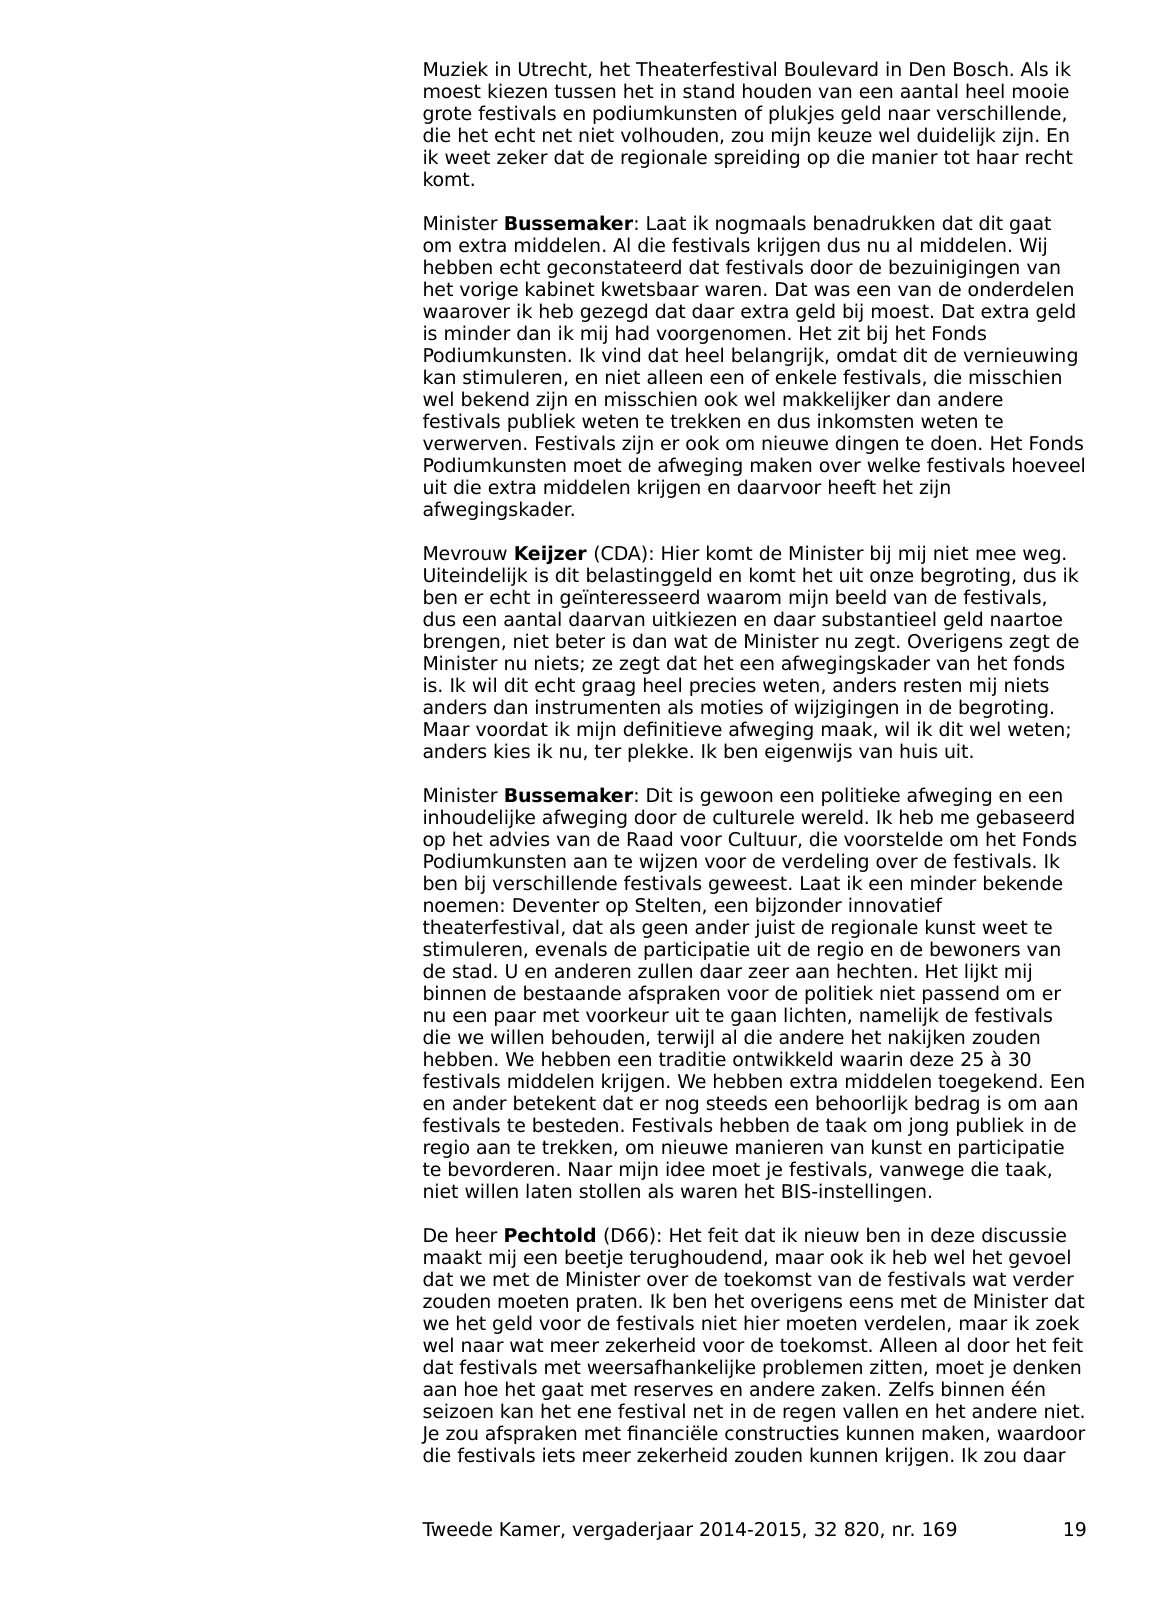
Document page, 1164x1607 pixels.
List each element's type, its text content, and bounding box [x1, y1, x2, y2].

text Muziek in Utrecht, het Theaterfestival Boulevard in Den Bosch. Als ik moest kiezen tussen het in stand houden van een aantal heel mooie grote festivals en podiumkunsten of plukjes geld naar verschillende, die het echt net niet volhouden, zou mijn keuze wel duidelijk zijn. En ik weet zeker dat de regionale spreiding op die manier tot haar recht komt. [422, 59, 1087, 191]
text Minister Bussemaker: Dit is gewoon een politieke afweging en een inhoudelijke afweging door de culturele wereld. Ik heb me gebaseerd op het advies van de Raad voor Cultuur, die voorstelde om het Fonds Podiumkunsten aan te wijzen voor de verdeling over de festivals. Ik ben bij verschillende festivals geweest. Laat ik een minder bekende noemen: Deventer op Stelten, een bijzonder innovatief theaterfestival, dat als geen ander juist de regionale kunst weet te stimuleren, evenals de participatie uit de regio en de bewoners van de stad. U en anderen zullen daar zeer aan hechten. Het lijkt mij binnen de bestaande afspraken voor de politiek niet passend om er nu een paar met voorkeur uit te gaan lichten, namelijk de festivals die we willen behouden, terwijl al die andere het nakijken zouden hebben. We hebben een traditie ontwikkeld waarin deze 25 à 30 festivals middelen krijgen. We hebben extra middelen toegekend. Een en ander betekent dat er nog steeds een behoorlijk bedrag is om aan festivals te besteden. Festivals hebben de taak om jong publiek in de regio aan te trekken, om nieuwe manieren van kunst en participatie te bevorderen. Naar mijn idee moet je festivals, vanwege die taak, niet willen laten stollen als waren het BIS-instellingen. [422, 785, 1087, 1203]
text Mevrouw Keijzer (CDA): Hier komt de Minister bij mij niet mee weg. Uiteindelijk is dit belastinggeld en komt het uit onze begroting, dus ik ben er echt in geïnteresseerd waarom mijn beeld van de festivals, dus een aantal daarvan uitkiezen en daar substantieel geld naartoe brengen, niet beter is dan wat de Minister nu zegt. Overigens zegt de Minister nu niets; ze zegt dat het een afwegingskader van het fonds is. Ik wil dit echt graag heel precies weten, anders resten mij niets anders dan instrumenten als moties of wijzigingen in de begroting. Maar voordat ik mijn definitieve afweging maak, wil ik dit wel weten; anders kies ik nu, ter plekke. Ik ben eigenwijs van huis uit. [422, 543, 1087, 763]
text De heer Pechtold (D66): Het feit dat ik nieuw ben in deze discussie maakt mij een beetje terughoudend, maar ook ik heb wel het gevoel dat we met de Minister over de toekomst van de festivals wat verder zouden moeten praten. Ik ben het overigens eens met de Minister dat we het geld voor de festivals niet hier moeten verdelen, maar ik zoek wel naar wat meer zekerheid voor de toekomst. Alleen al door het feit dat festivals met weersafhankelijke problemen zitten, moet je denken aan hoe het gaat met reserves en andere zaken. Zelfs binnen één seizoen kan het ene festival net in de regen vallen en het andere niet. Je zou afspraken met financiële constructies kunnen maken, waardoor die festivals iets meer zekerheid zouden kunnen krijgen. Ik zou daar [422, 1225, 1087, 1467]
text Minister Bussemaker: Laat ik nogmaals benadrukken dat dit gaat om extra middelen. Al die festivals krijgen dus nu al middelen. Wij hebben echt geconstateerd dat festivals door de bezuinigingen van het vorige kabinet kwetsbaar waren. Dat was een van de onderdelen waarover ik heb gezegd dat daar extra geld bij moest. Dat extra geld is minder dan ik mij had voorgenomen. Het zit bij het Fonds Podiumkunsten. Ik vind dat heel belangrijk, omdat dit de vernieuwing kan stimuleren, en niet alleen een of enkele festivals, die misschien wel bekend zijn en misschien ook wel makkelijker dan andere festivals publiek weten te trekken en dus inkomsten weten te verwerven. Festivals zijn er ook om nieuwe dingen te doen. Het Fonds Podiumkunsten moet de afweging maken over welke festivals hoeveel uit die extra middelen krijgen en daarvoor heeft het zijn afwegingskader. [422, 213, 1087, 521]
